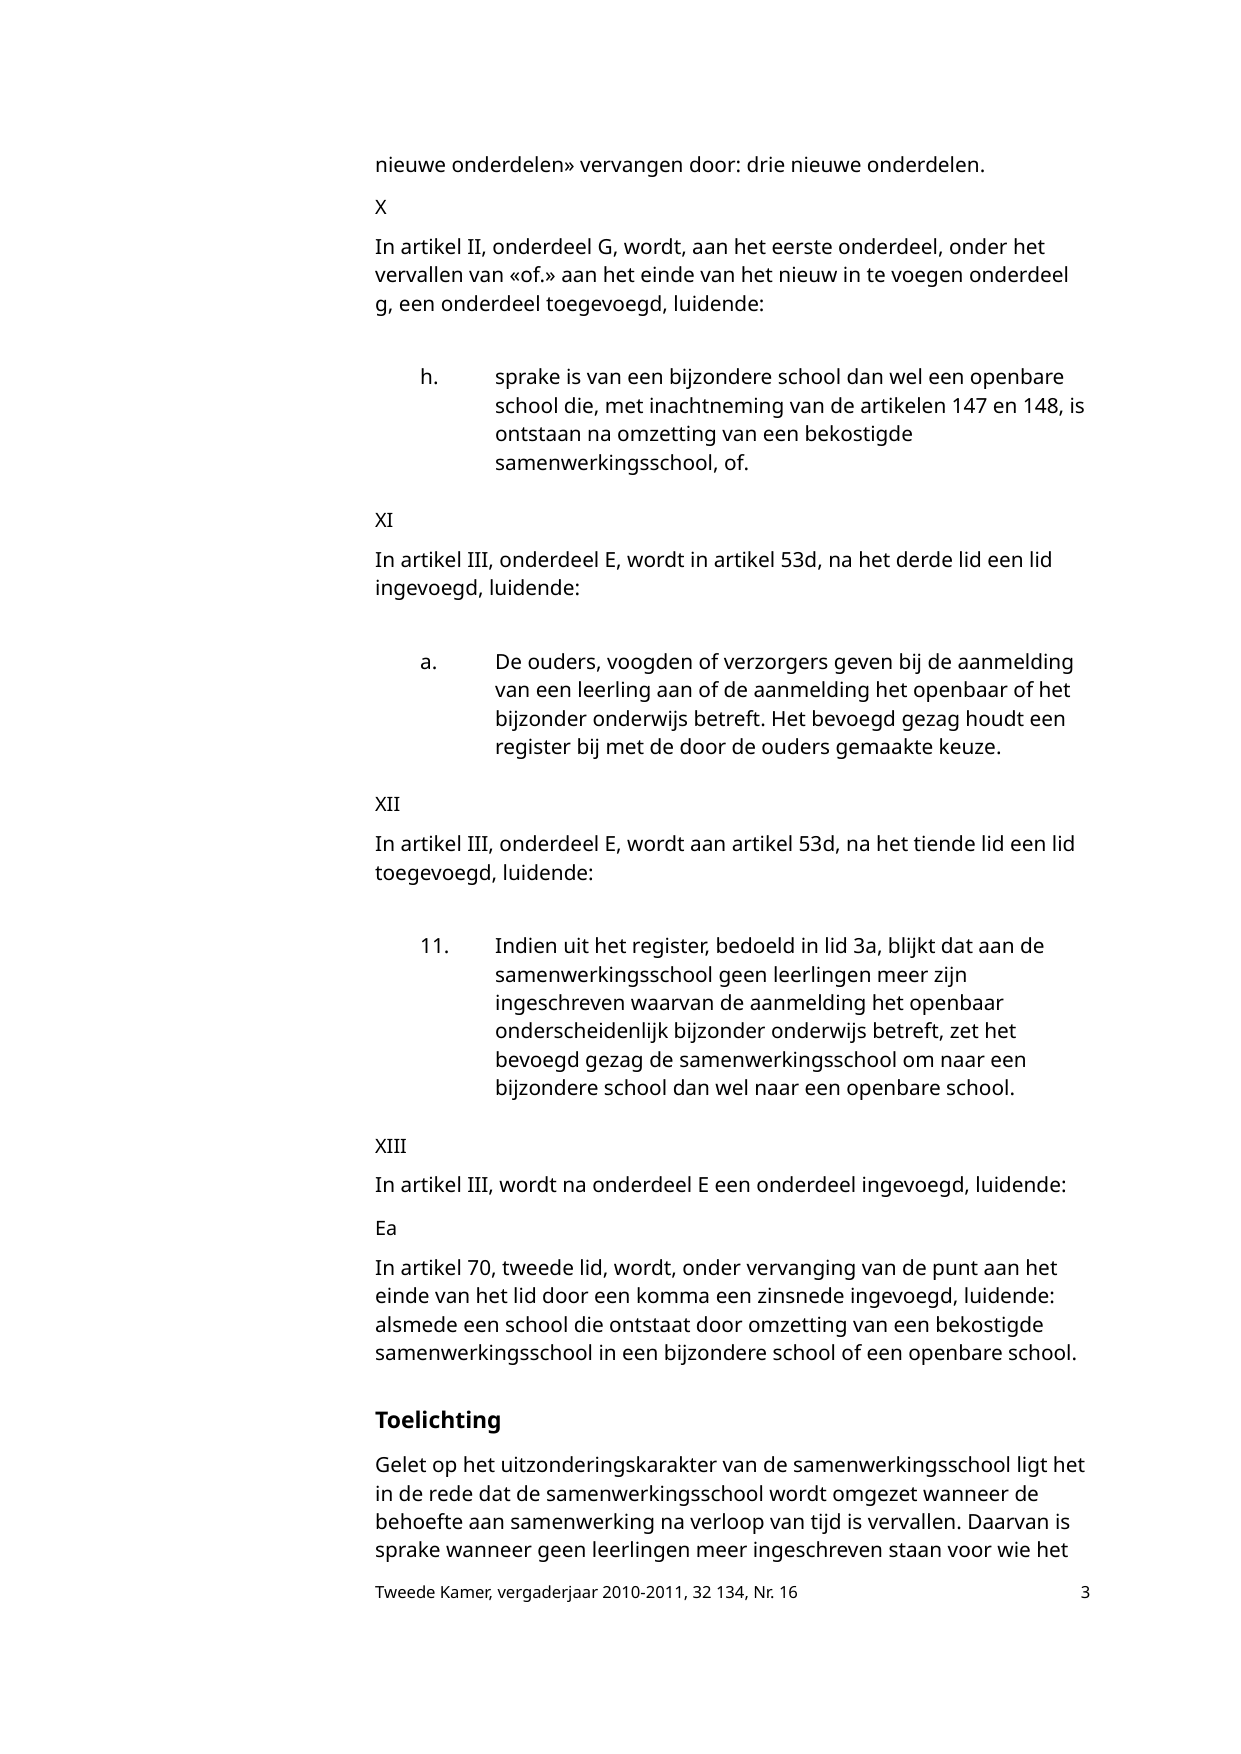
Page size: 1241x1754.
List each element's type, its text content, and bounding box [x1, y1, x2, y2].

list sprake is van een bijzondere school dan wel een openbare school die, met inachtneming van de artikelen 147 en 148, is ontstaan na omzetting van een bekostigde samenwerkingsschool, of. [420, 362, 1090, 476]
text In artikel III, onderdeel E, wordt in artikel 53d, na het derde lid een lid ingevoegd, luidende: [375, 545, 1090, 602]
text Ea [375, 1214, 1090, 1241]
text XI [375, 506, 1090, 533]
text In artikel III, wordt na onderdeel E een onderdeel ingevoegd, luidende: [375, 1171, 1090, 1199]
list Indien uit het register, bedoeld in lid 3a, blijkt dat aan de samenwerkingsschool geen leerlingen meer zijn ingeschreven waarvan de aanmelding het openbaar onderscheidenlijk bijzonder onderwijs betreft, zet het bevoegd gezag de samenwerkingsschool om naar een bijzondere school dan wel naar een openbare school. [420, 931, 1090, 1102]
text XIII [375, 1132, 1090, 1159]
text XII [375, 791, 1090, 818]
list De ouders, voogden of verzorgers geven bij de aanmelding van een leerling aan of de aanmelding het openbaar of het bijzonder onderwijs betreft. Het bevoegd gezag houdt een register bij met de door de ouders gemaakte keuze. [420, 647, 1090, 761]
text X [375, 193, 1090, 220]
subtitle Toelichting [375, 1404, 1090, 1435]
text In artikel II, onderdeel G, wordt, aan het eerste onderdeel, onder het vervallen van «of.» aan het einde van het nieuw in te voegen onderdeel g, een onderdeel toegevoegd, luidende: [375, 232, 1090, 317]
text In artikel III, onderdeel E, wordt aan artikel 53d, na het tiende lid een lid toegevoegd, luidende: [375, 829, 1090, 886]
text Gelet op het uitzonderingskarakter van de samenwerkingsschool ligt het in de rede dat de samenwerkingsschool wordt omgezet wanneer de behoefte aan samenwerking na verloop van tijd is vervallen. Daarvan is sprake wanneer geen leerlingen meer ingeschreven staan voor wie het [375, 1450, 1090, 1564]
text In artikel 70, tweede lid, wordt, onder vervanging van de punt aan het einde van het lid door een komma een zinsnede ingevoegd, luidende: alsmede een school die ontstaat door omzetting van een bekostigde samenwerkingsschool in een bijzondere school of een openbare school. [375, 1253, 1090, 1367]
text nieuwe onderdelen» vervangen door: drie nieuwe onderdelen. [375, 150, 1090, 178]
